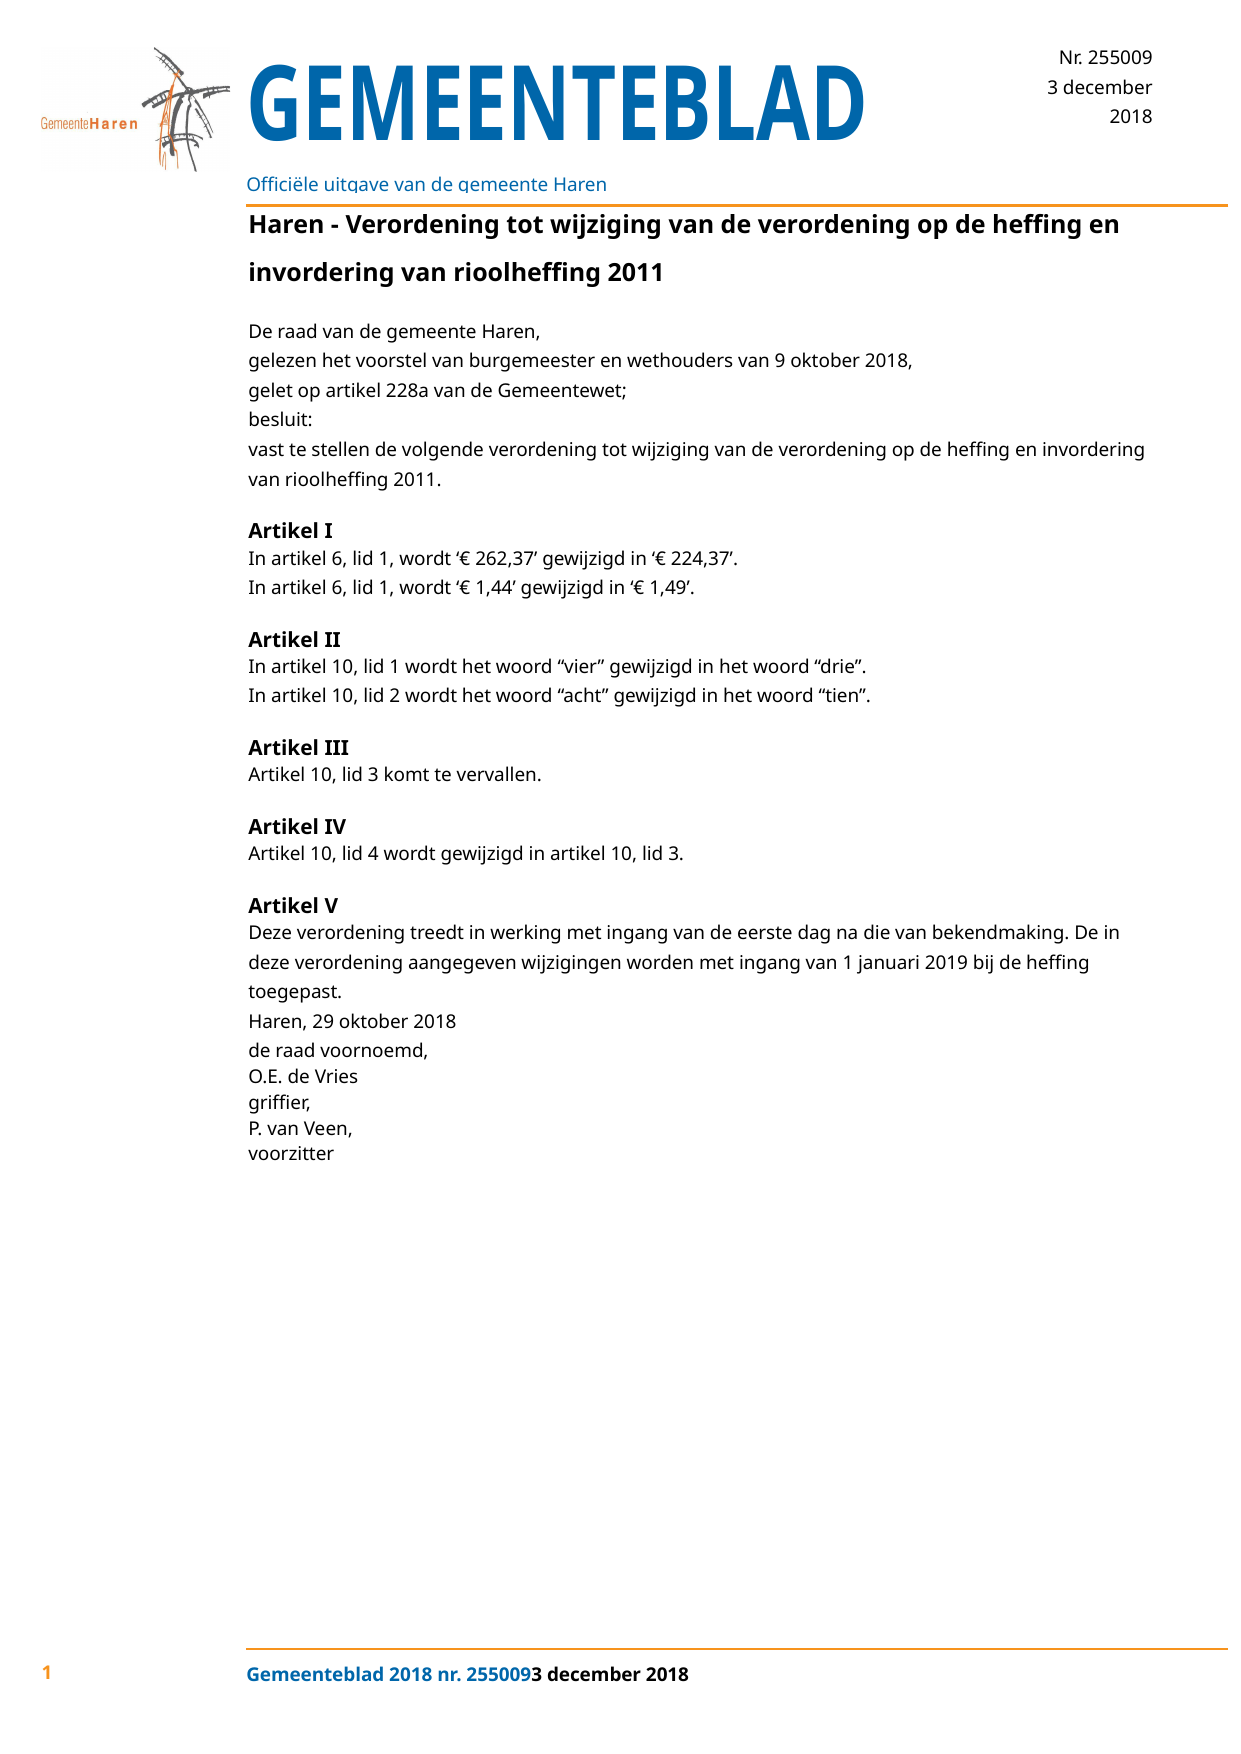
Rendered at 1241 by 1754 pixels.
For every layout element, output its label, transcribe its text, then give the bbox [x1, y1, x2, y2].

text Artikel I [248, 516, 1152, 545]
text gelet op artikel 228a van de Gemeentewet; [248, 377, 1152, 403]
text Artikel II [248, 625, 1152, 653]
text De raad van de gemeente Haren, [248, 318, 1152, 344]
text In artikel 6, lid 1, wordt ‘€ 1,44’ gewijzigd in ‘€ 1,49’. [248, 574, 1152, 600]
text In artikel 10, lid 1 wordt het woord “vier” gewijzigd in het woord “drie”. [248, 653, 1152, 679]
text In artikel 6, lid 1, wordt ‘€ 262,37’ gewijzigd in ‘€ 224,37’. [248, 545, 1152, 570]
text de raad voornoemd, [248, 1038, 1152, 1063]
text Artikel 10, lid 4 wordt gewijzigd in artikel 10, lid 3. [248, 840, 1152, 866]
text vast te stellen de volgende verordening tot wijziging van de verordening op de heffing en invordering van rioolheffing 2011. [248, 436, 1152, 492]
text griffier, [248, 1089, 1152, 1115]
text Artikel V [248, 891, 1152, 919]
text Haren - Verordening tot wijziging van de verordening op de heffing en invordering van rioolheffing 2011 [248, 207, 1152, 288]
text Artikel IV [248, 812, 1152, 840]
text In artikel 10, lid 2 wordt het woord “acht” gewijzigd in het woord “tien”. [248, 683, 1152, 708]
text besluit: [248, 407, 1152, 432]
text voorzitter [248, 1141, 1152, 1166]
text O.E. de Vries [248, 1063, 1152, 1089]
text Artikel III [248, 733, 1152, 762]
picture [41, 47, 231, 172]
text gelezen het voorstel van burgemeester en wethouders van 9 oktober 2018, [248, 347, 1152, 373]
text Haren, 29 oktober 2018 [248, 1008, 1152, 1034]
text P. van Veen, [248, 1115, 1152, 1141]
text Artikel 10, lid 3 komt te vervallen. [248, 762, 1152, 787]
text Deze verordening treedt in werking met ingang van de eerste dag na die van bekendmaking. De in deze verordening aangegeven wijzigingen worden met ingang van 1 januari 2019 bij de heffing toegepast. [248, 919, 1152, 1004]
